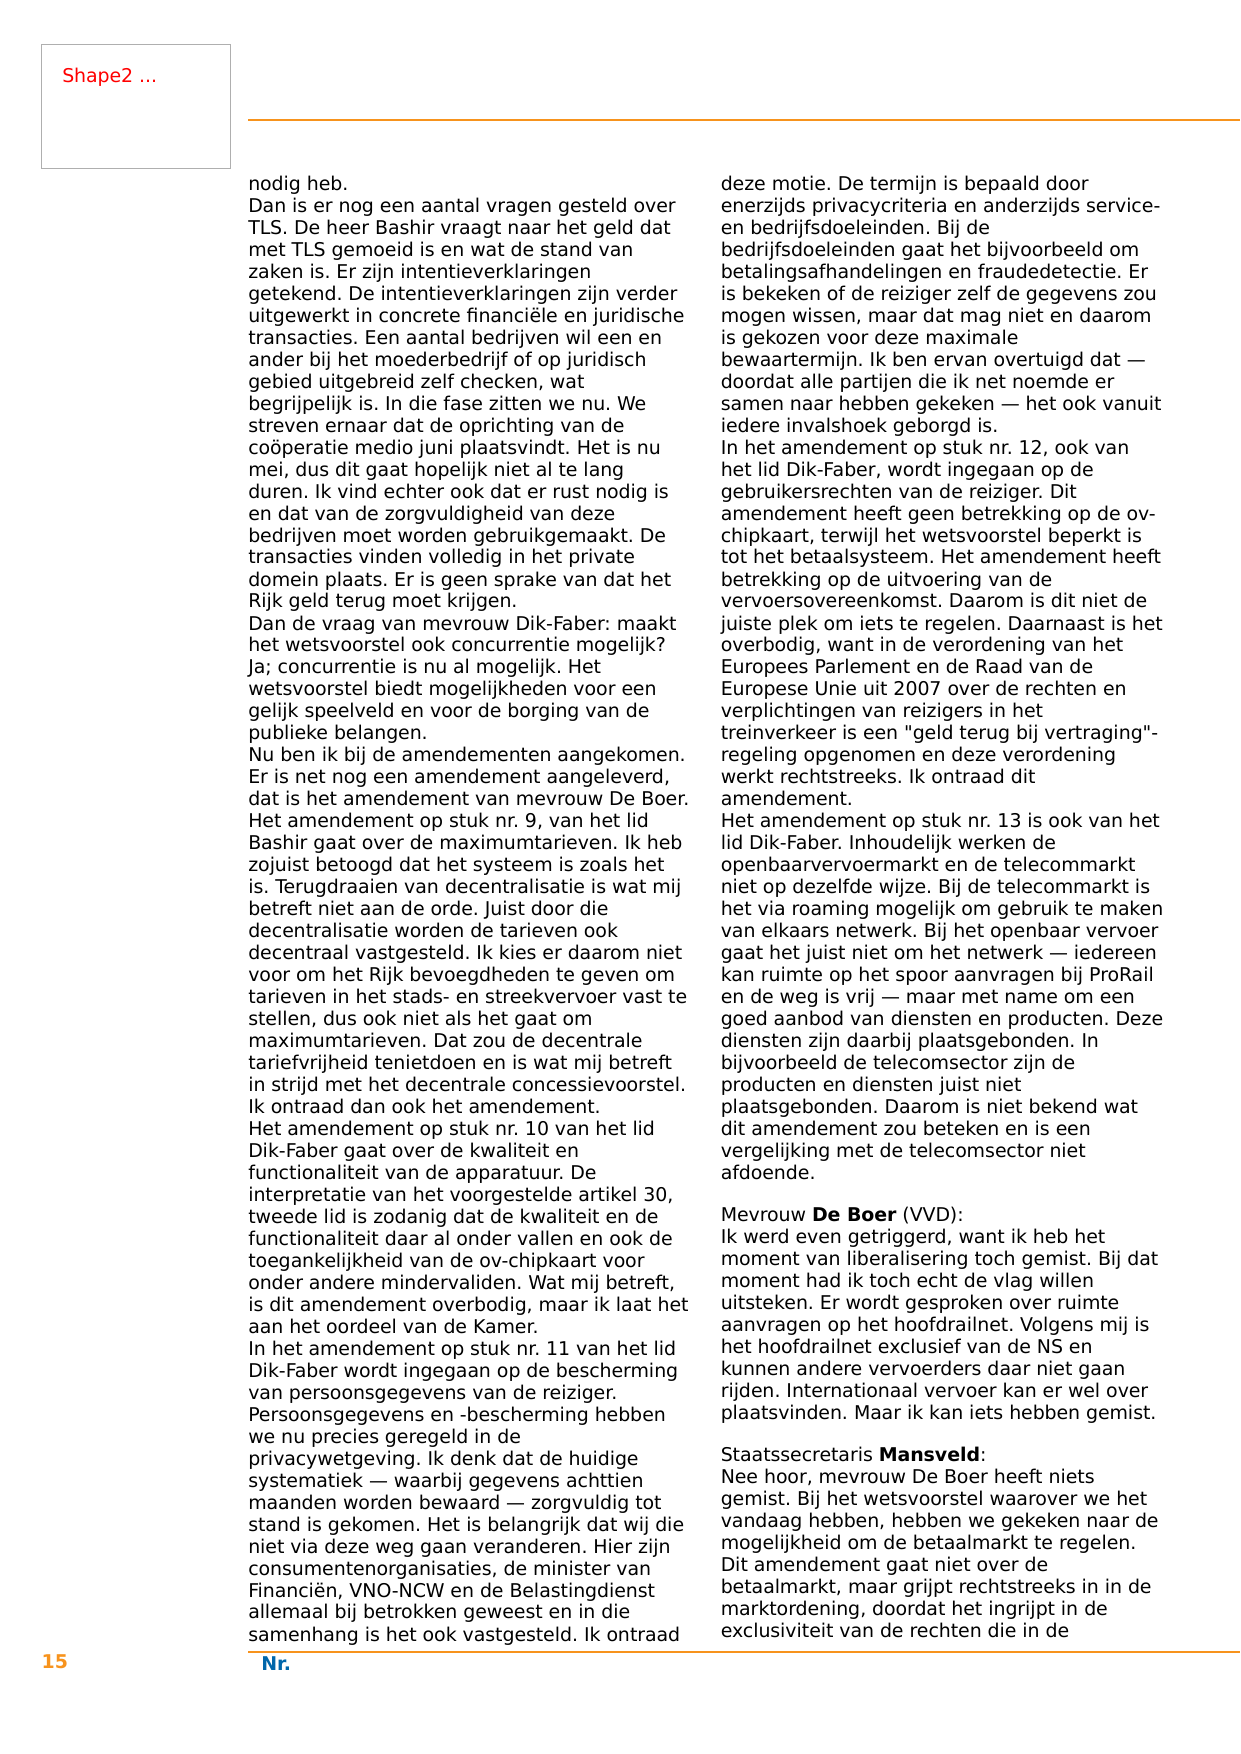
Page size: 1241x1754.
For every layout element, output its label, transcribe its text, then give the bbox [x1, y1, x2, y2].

text Staatssecretaris Mansveld: [721, 1444, 1163, 1466]
text deze motie. De termijn is bepaald door enerzijds privacycriteria en anderzijds service- en bedrijfsdoeleinden. Bij de bedrijfsdoeleinden gaat het bijvoorbeeld om betalingsafhandelingen en fraudedetectie. Er is bekeken of de reiziger zelf de gegevens zou mogen wissen, maar dat mag niet en daarom is gekozen voor deze maximale bewaartermijn. Ik ben ervan overtuigd dat — doordat alle partijen die ik net noemde er samen naar hebben gekeken — het ook vanuit iedere invalshoek geborgd is. [721, 173, 1163, 437]
text Dan de vraag van mevrouw Dik-Faber: maakt het wetsvoorstel ook concurrentie mogelijk? Ja; concurrentie is nu al mogelijk. Het wetsvoorstel biedt mogelijkheden voor een gelijk speelveld en voor de borging van de publieke belangen. [248, 612, 691, 744]
text In het amendement op stuk nr. 12, ook van het lid Dik-Faber, wordt ingegaan op de gebruikersrechten van de reiziger. Dit amendement heeft geen betrekking op de ov-chipkaart, terwijl het wetsvoorstel beperkt is tot het betaalsysteem. Het amendement heeft betrekking op de uitvoering van de vervoersovereenkomst. Daarom is dit niet de juiste plek om iets te regelen. Daarnaast is het overbodig, want in de verordening van het Europees Parlement en de Raad van de Europese Unie uit 2007 over de rechten en verplichtingen van reizigers in het treinverkeer is een "geld terug bij vertraging"-regeling opgenomen en deze verordening werkt rechtstreeks. Ik ontraad dit amendement. [721, 437, 1163, 810]
text Nee hoor, mevrouw De Boer heeft niets gemist. Bij het wetsvoorstel waarover we het vandaag hebben, hebben we gekeken naar de mogelijkheid om de betaalmarkt te regelen. Dit amendement gaat niet over de betaalmarkt, maar grijpt rechtstreeks in in de marktordening, doordat het ingrijpt in de exclusiviteit van de rechten die in de [721, 1466, 1163, 1641]
text Het amendement op stuk nr. 13 is ook van het lid Dik-Faber. Inhoudelijk werken de openbaarvervoermarkt en de telecommarkt niet op dezelfde wijze. Bij de telecommarkt is het via roaming mogelijk om gebruik te maken van elkaars netwerk. Bij het openbaar vervoer gaat het juist niet om het netwerk — iedereen kan ruimte op het spoor aanvragen bij ProRail en de weg is vrij — maar met name om een goed aanbod van diensten en producten. Deze diensten zijn daarbij plaatsgebonden. In bijvoorbeeld de telecomsector zijn de producten en diensten juist niet plaatsgebonden. Daarom is niet bekend wat dit amendement zou beteken en is een vergelijking met de telecomsector niet afdoende. [721, 810, 1163, 1184]
text Ik werd even getriggerd, want ik heb het moment van liberalisering toch gemist. Bij dat moment had ik toch echt de vlag willen uitsteken. Er wordt gesproken over ruimte aanvragen op het hoofdrailnet. Volgens mij is het hoofdrailnet exclusief van de NS en kunnen andere vervoerders daar niet gaan rijden. Internationaal vervoer kan er wel over plaatsvinden. Maar ik kan iets hebben gemist. [721, 1226, 1163, 1424]
text nodig heb. [248, 173, 691, 195]
text Dan is er nog een aantal vragen gesteld over TLS. De heer Bashir vraagt naar het geld dat met TLS gemoeid is en wat de stand van zaken is. Er zijn intentieverklaringen getekend. De intentieverklaringen zijn verder uitgewerkt in concrete financiële en juridische transacties. Een aantal bedrijven wil een en ander bij het moederbedrijf of op juridisch gebied uitgebreid zelf checken, wat begrijpelijk is. In die fase zitten we nu. We streven ernaar dat de oprichting van de coöperatie medio juni plaatsvindt. Het is nu mei, dus dit gaat hopelijk niet al te lang duren. Ik vind echter ook dat er rust nodig is en dat van de zorgvuldigheid van deze bedrijven moet worden gebruikgemaakt. De transacties vinden volledig in het private domein plaats. Er is geen sprake van dat het Rijk geld terug moet krijgen. [248, 195, 691, 612]
text In het amendement op stuk nr. 11 van het lid Dik-Faber wordt ingegaan op de bescherming van persoonsgegevens van de reiziger. Persoonsgegevens en -bescherming hebben we nu precies geregeld in de privacywetgeving. Ik denk dat de huidige systematiek — waarbij gegevens achttien maanden worden bewaard — zorgvuldig tot stand is gekomen. Het is belangrijk dat wij die niet via deze weg gaan veranderen. Hier zijn consumentenorganisaties, de minister van Financiën, VNO-NCW en de Belastingdienst allemaal bij betrokken geweest en in die samenhang is het ook vastgesteld. Ik ontraad [248, 1338, 691, 1645]
text Mevrouw De Boer (VVD): [721, 1204, 1163, 1226]
text Het amendement op stuk nr. 10 van het lid Dik-Faber gaat over de kwaliteit en functionaliteit van de apparatuur. De interpretatie van het voorgestelde artikel 30, tweede lid is zodanig dat de kwaliteit en de functionaliteit daar al onder vallen en ook de toegankelijkheid van de ov-chipkaart voor onder andere mindervaliden. Wat mij betreft, is dit amendement overbodig, maar ik laat het aan het oordeel van de Kamer. [248, 1118, 691, 1338]
text Nu ben ik bij de amendementen aangekomen. Er is net nog een amendement aangeleverd, dat is het amendement van mevrouw De Boer. Het amendement op stuk nr. 9, van het lid Bashir gaat over de maximumtarieven. Ik heb zojuist betoogd dat het systeem is zoals het is. Terugdraaien van decentralisatie is wat mij betreft niet aan de orde. Juist door die decentralisatie worden de tarieven ook decentraal vastgesteld. Ik kies er daarom niet voor om het Rijk bevoegdheden te geven om tarieven in het stads- en streekvervoer vast te stellen, dus ook niet als het gaat om maximumtarieven. Dat zou de decentrale tariefvrijheid tenietdoen en is wat mij betreft in strijd met het decentrale concessievoorstel. Ik ontraad dan ook het amendement. [248, 744, 691, 1118]
